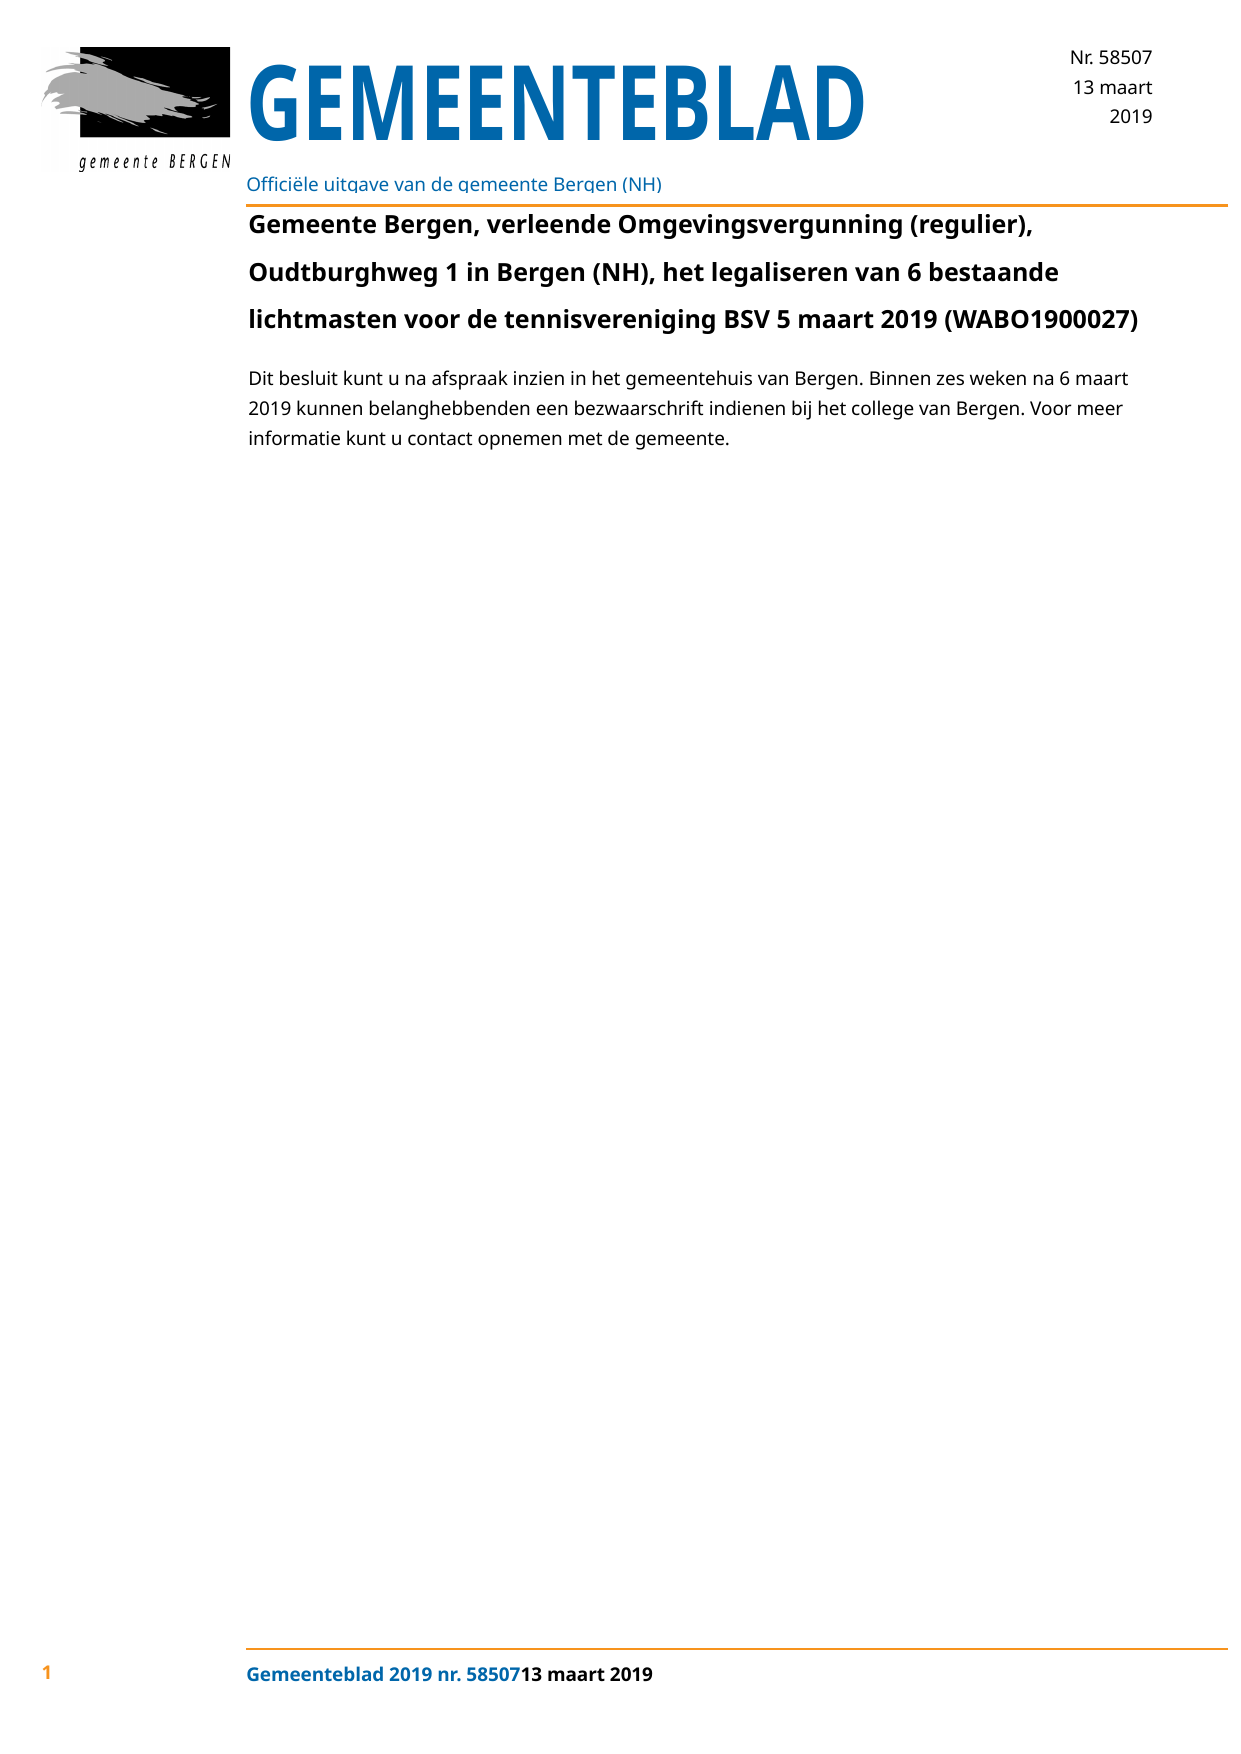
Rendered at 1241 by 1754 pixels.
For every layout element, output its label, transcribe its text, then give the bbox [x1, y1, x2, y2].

text Dit besluit kunt u na afspraak inzien in het gemeentehuis van Bergen. Binnen zes weken na 6 maart 2019 kunnen belanghebbenden een bezwaarschrift indienen bij het college van Bergen. Voor meer informatie kunt u contact opnemen met de gemeente. [248, 366, 1152, 450]
picture [41, 47, 231, 172]
text Gemeente Bergen, verleende Omgevingsvergunning (regulier), Oudtburghweg 1 in Bergen (NH), het legaliseren van 6 bestaande lichtmasten voor de tennisvereniging BSV 5 maart 2019 (WABO1900027) [248, 207, 1152, 336]
